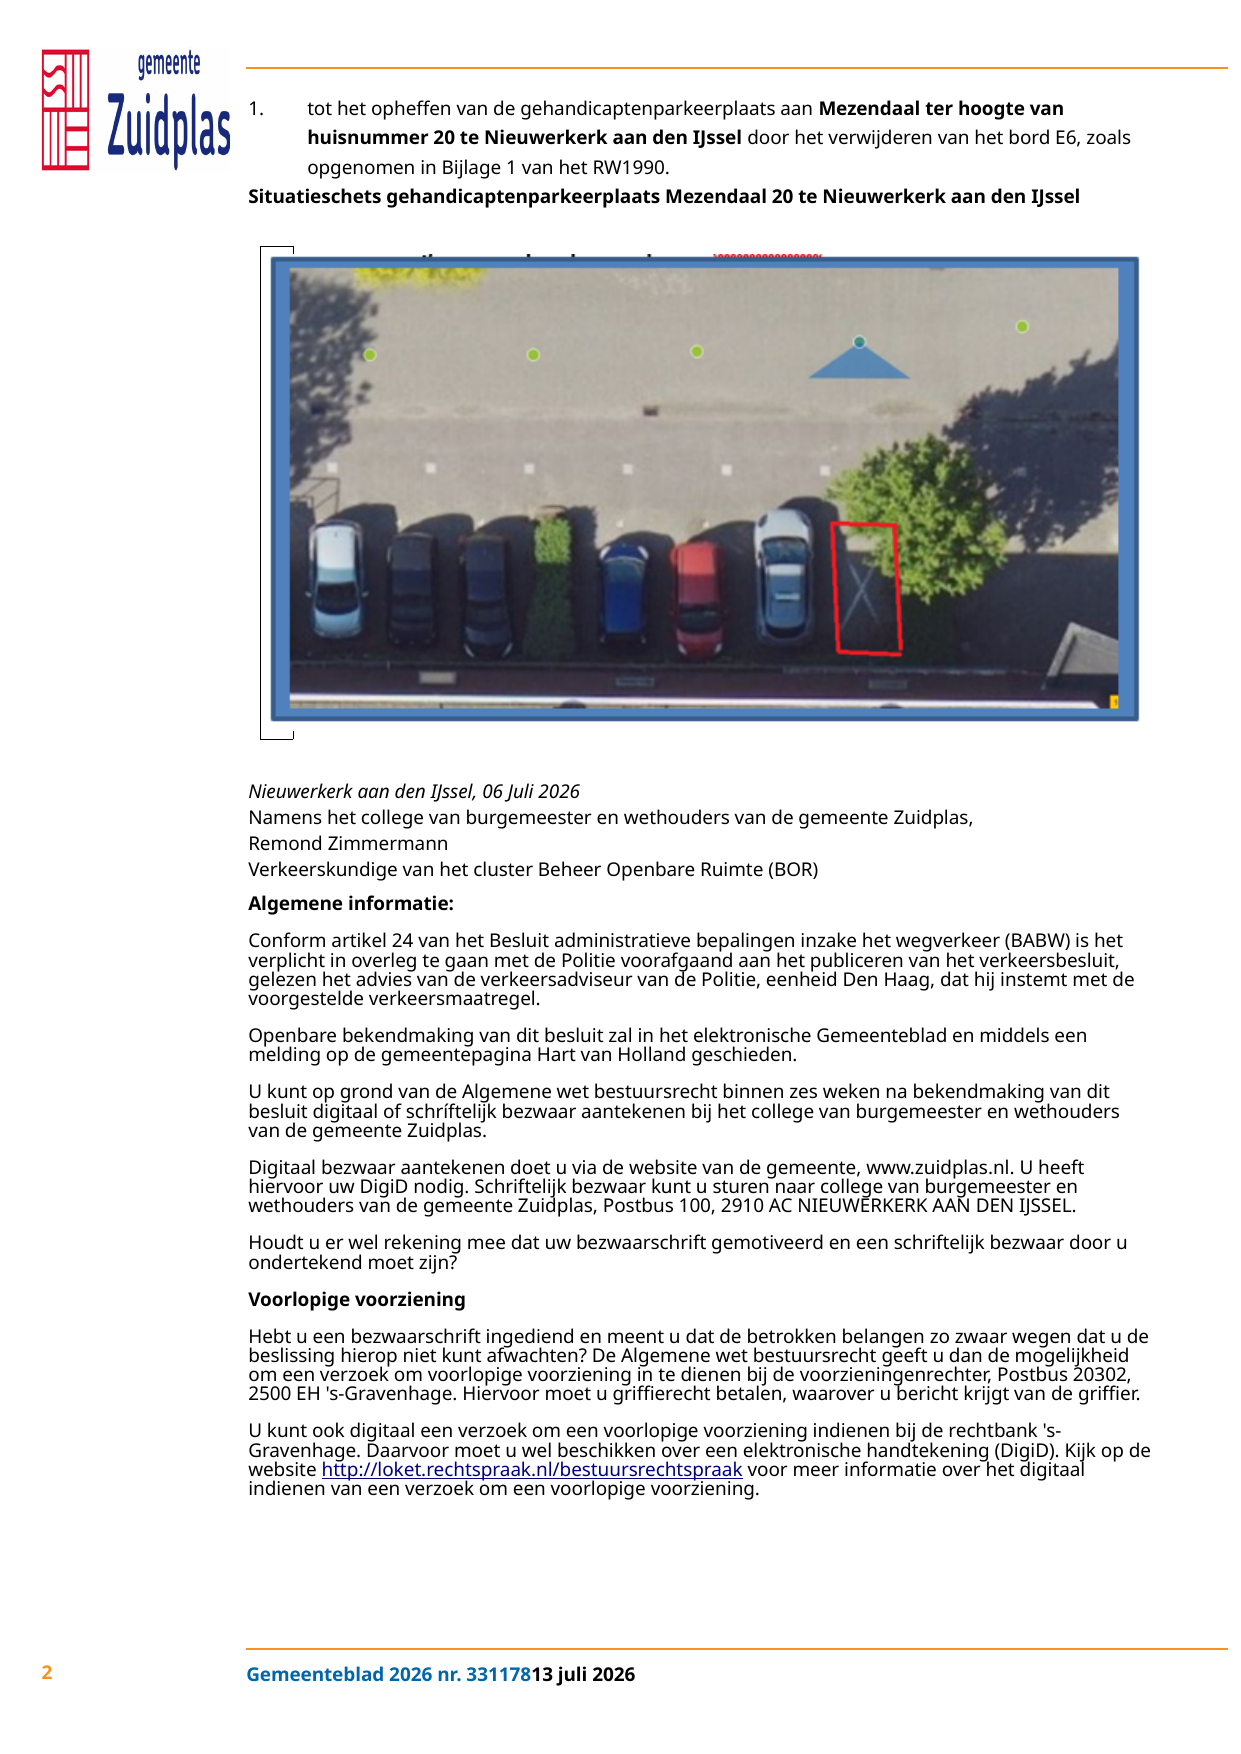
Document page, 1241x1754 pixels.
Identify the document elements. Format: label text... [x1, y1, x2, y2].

text U kunt ook digitaal een verzoek om een voorlopige voorziening indienen bij de rechtbank 's-Gravenhage. Daarvoor moet u wel beschikken over een elektronische handtekening (DigiD). Kijk op de website http://loket.rechtspraak.nl/bestuursrechtspraak voor meer informatie over het digitaal indienen van een verzoek om een voorlopige voorziening. [248, 1422, 1152, 1499]
text Verkeerskundige van het cluster Beheer Openbare Ruimte (BOR) [248, 856, 1152, 882]
text Nieuwerkerk aan den IJssel, 06 Juli 2026 [248, 779, 1152, 804]
list tot het opheffen van de gehandicaptenparkeerplaats aan Mezendaal ter hoogte van huisnummer 20 te Nieuwerkerk aan den IJssel door het verwijderen van het bord E6, zoals opgenomen in Bijlage 1 van het RW1990. [248, 95, 1152, 180]
text Algemene informatie: [248, 895, 1152, 914]
picture [268, 254, 1155, 731]
text Digitaal bezwaar aantekenen doet u via de website van de gemeente, www.zuidplas.nl. U heeft hiervoor uw DigiD nodig. Schriftelijk bezwaar kunt u sturen naar college van burgemeester en wethouders van de gemeente Zuidplas, Postbus 100, 2910 AC NIEUWERKERK AAN DEN IJSSEL. [248, 1159, 1152, 1217]
text Remond Zimmermann [248, 830, 1152, 856]
text Conform artikel 24 van het Besluit administratieve bepalingen inzake het wegverkeer (BABW) is het verplicht in overleg te gaan met de Politie voorafgaand aan het publiceren van het verkeersbesluit, gelezen het advies van de verkeersadviseur van de Politie, eenheid Den Haag, dat hij instemt met de voorgestelde verkeersmaatregel. [248, 932, 1152, 1009]
picture [41, 47, 231, 172]
text Voorlopige voorziening [248, 1291, 1152, 1310]
text Hebt u een bezwaarschrift ingediend en meent u dat de betrokken belangen zo zwaar wegen dat u de beslissing hierop niet kunt afwachten? De Algemene wet bestuursrecht geeft u dan de mogelijkheid om een verzoek om voorlopige voorziening in te dienen bij de voorzieningenrechter, Postbus 20302, 2500 EH 's-Gravenhage. Hiervoor moet u griffierecht betalen, waarover u bericht krijgt van de griffier. [248, 1328, 1152, 1405]
text Houdt u er wel rekening mee dat uw bezwaarschrift gemotiveerd en een schriftelijk bezwaar door u ondertekend moet zijn? [248, 1234, 1152, 1273]
text Namens het college van burgemeester en wethouders van de gemeente Zuidplas, [248, 804, 1152, 830]
text U kunt op grond van de Algemene wet bestuursrecht binnen zes weken na bekendmaking van dit besluit digitaal of schríftelijk bezwaar aantekenen bij het college van burgemeester en wethouders van de gemeente Zuidplas. [248, 1083, 1152, 1141]
text Openbare bekendmaking van dit besluit zal in het elektronische Gemeenteblad en middels een melding op de gemeentepagina Hart van Holland geschieden. [248, 1027, 1152, 1066]
text Situatieschets gehandicaptenparkeerplaats Mezendaal 20 te Nieuwerkerk aan den IJssel [248, 183, 1152, 209]
